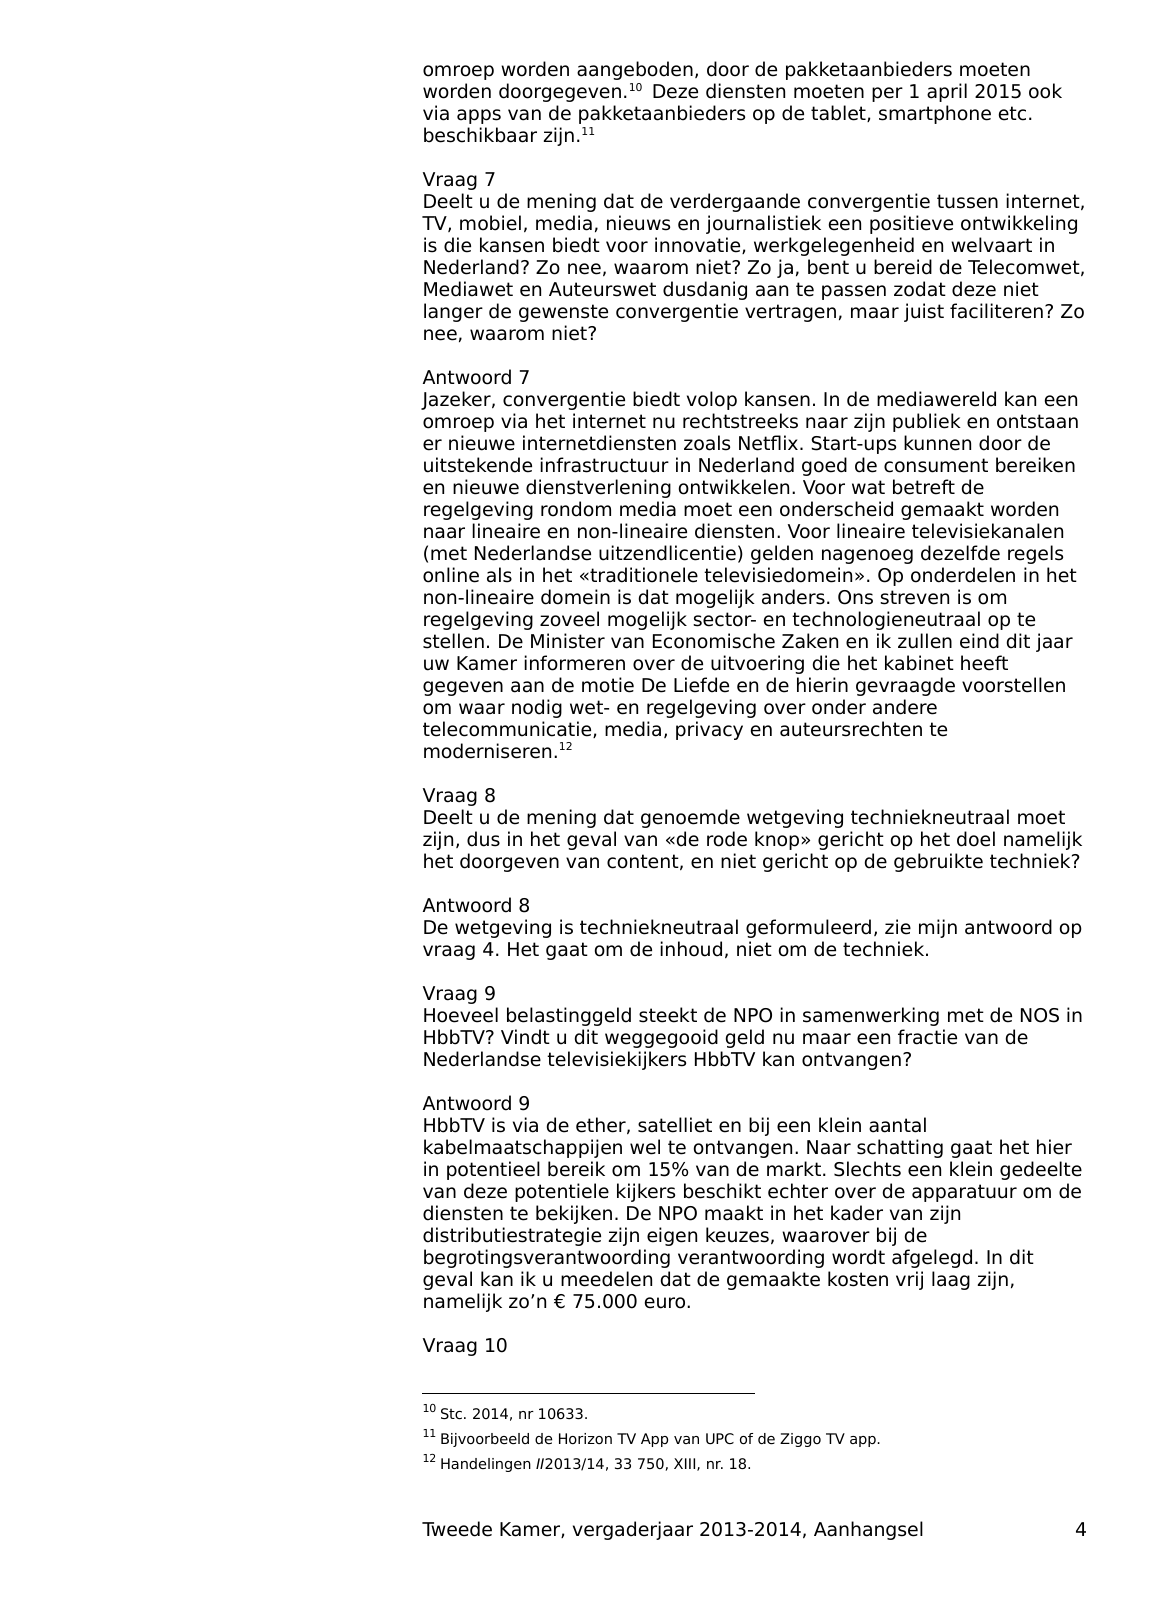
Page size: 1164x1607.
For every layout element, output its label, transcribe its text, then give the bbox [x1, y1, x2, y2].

text Vraag 8 [422, 785, 1087, 807]
text Antwoord 7 [422, 367, 1087, 389]
text Vraag 9 [422, 983, 1087, 1005]
text HbbTV is via de ether, satelliet en bij een klein aantal kabelmaatschappijen wel te ontvangen. Naar schatting gaat het hier in potentieel bereik om 15% van de markt. Slechts een klein gedeelte van deze potentiele kijkers beschikt echter over de apparatuur om de diensten te bekijken. De NPO maakt in het kader van zijn distributiestrategie zijn eigen keuzes, waarover bij de begrotingsverantwoording verantwoording wordt afgelegd. In dit geval kan ik u meedelen dat de gemaakte kosten vrij laag zijn, namelijk zo’n € 75.000 euro. [422, 1115, 1087, 1313]
text Vraag 10 [422, 1335, 1087, 1357]
text Jazeker, convergentie biedt volop kansen. In de mediawereld kan een omroep via het internet nu rechtstreeks naar zijn publiek en ontstaan er nieuwe internetdiensten zoals Netflix. Start-ups kunnen door de uitstekende infrastructuur in Nederland goed de consument bereiken en nieuwe dienstverlening ontwikkelen. Voor wat betreft de regelgeving rondom media moet een onderscheid gemaakt worden naar lineaire en non-lineaire diensten. Voor lineaire televisiekanalen (met Nederlandse uitzendlicentie) gelden nagenoeg dezelfde regels online als in het «traditionele televisiedomein». Op onderdelen in het non-lineaire domein is dat mogelijk anders. Ons streven is om regelgeving zoveel mogelijk sector- en technologieneutraal op te stellen. De Minister van Economische Zaken en ik zullen eind dit jaar uw Kamer informeren over de uitvoering die het kabinet heeft gegeven aan de motie De Liefde en de hierin gevraagde voorstellen om waar nodig wet- en regelgeving over onder andere telecommunicatie, media, privacy en auteursrechten te moderniseren. [422, 389, 1087, 763]
text Handelingen II2013/14, 33 750, XIII, nr. 18. [422, 1452, 1087, 1474]
text Bijvoorbeeld de Horizon TV App van UPC of de Ziggo TV app. [422, 1427, 1087, 1449]
text Antwoord 8 [422, 895, 1087, 917]
text Hoeveel belastinggeld steekt de NPO in samenwerking met de NOS in HbbTV? Vindt u dit weggegooid geld nu maar een fractie van de Nederlandse televisiekijkers HbbTV kan ontvangen? [422, 1005, 1087, 1071]
text omroep worden aangeboden, door de pakketaanbieders moeten worden doorgegeven. Deze diensten moeten per 1 april 2015 ook via apps van de pakketaanbieders op de tablet, smartphone etc. beschikbaar zijn. [422, 59, 1087, 147]
text Deelt u de mening dat de verdergaande convergentie tussen internet, TV, mobiel, media, nieuws en journalistiek een positieve ontwikkeling is die kansen biedt voor innovatie, werkgelegenheid en welvaart in Nederland? Zo nee, waarom niet? Zo ja, bent u bereid de Telecomwet, Mediawet en Auteurswet dusdanig aan te passen zodat deze niet langer de gewenste convergentie vertragen, maar juist faciliteren? Zo nee, waarom niet? [422, 191, 1087, 345]
text Antwoord 9 [422, 1093, 1087, 1115]
text Vraag 7 [422, 169, 1087, 191]
text De wetgeving is techniekneutraal geformuleerd, zie mijn antwoord op vraag 4. Het gaat om de inhoud, niet om de techniek. [422, 917, 1087, 961]
text Stc. 2014, nr 10633. [422, 1402, 1087, 1424]
text Deelt u de mening dat genoemde wetgeving techniekneutraal moet zijn, dus in het geval van «de rode knop» gericht op het doel namelijk het doorgeven van content, en niet gericht op de gebruikte techniek? [422, 807, 1087, 873]
